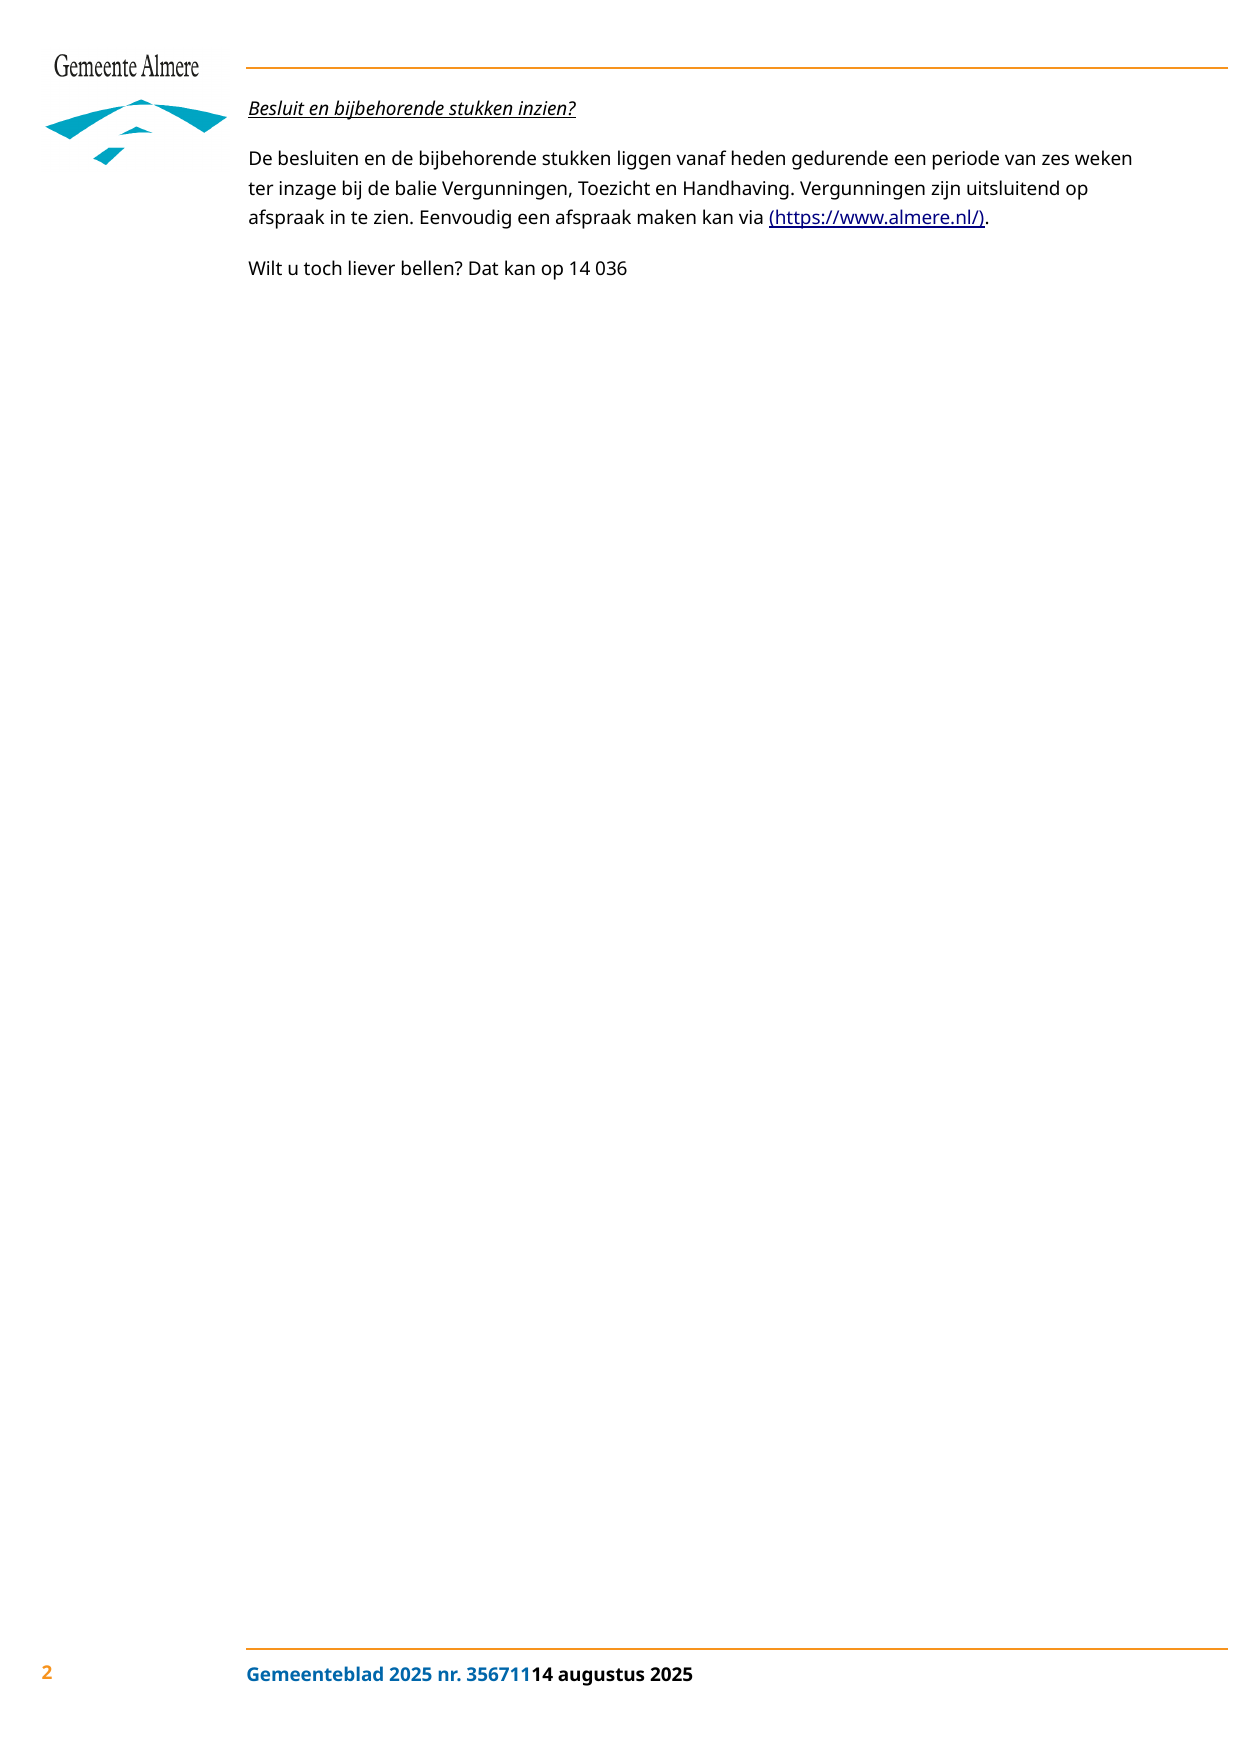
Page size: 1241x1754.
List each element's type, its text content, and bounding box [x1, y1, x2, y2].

text De besluiten en de bijbehorende stukken liggen vanaf heden gedurende een periode van zes weken ter inzage bij de balie Vergunningen, Toezicht en Handhaving. Vergunningen zijn uitsluitend op afspraak in te zien. Eenvoudig een afspraak maken kan via (https://www.almere.nl/). [248, 145, 1152, 230]
text Besluit en bijbehorende stukken inzien? [248, 95, 1152, 121]
text Wilt u toch liever bellen? Dat kan op 14 036 [248, 255, 1152, 281]
picture [41, 47, 231, 172]
